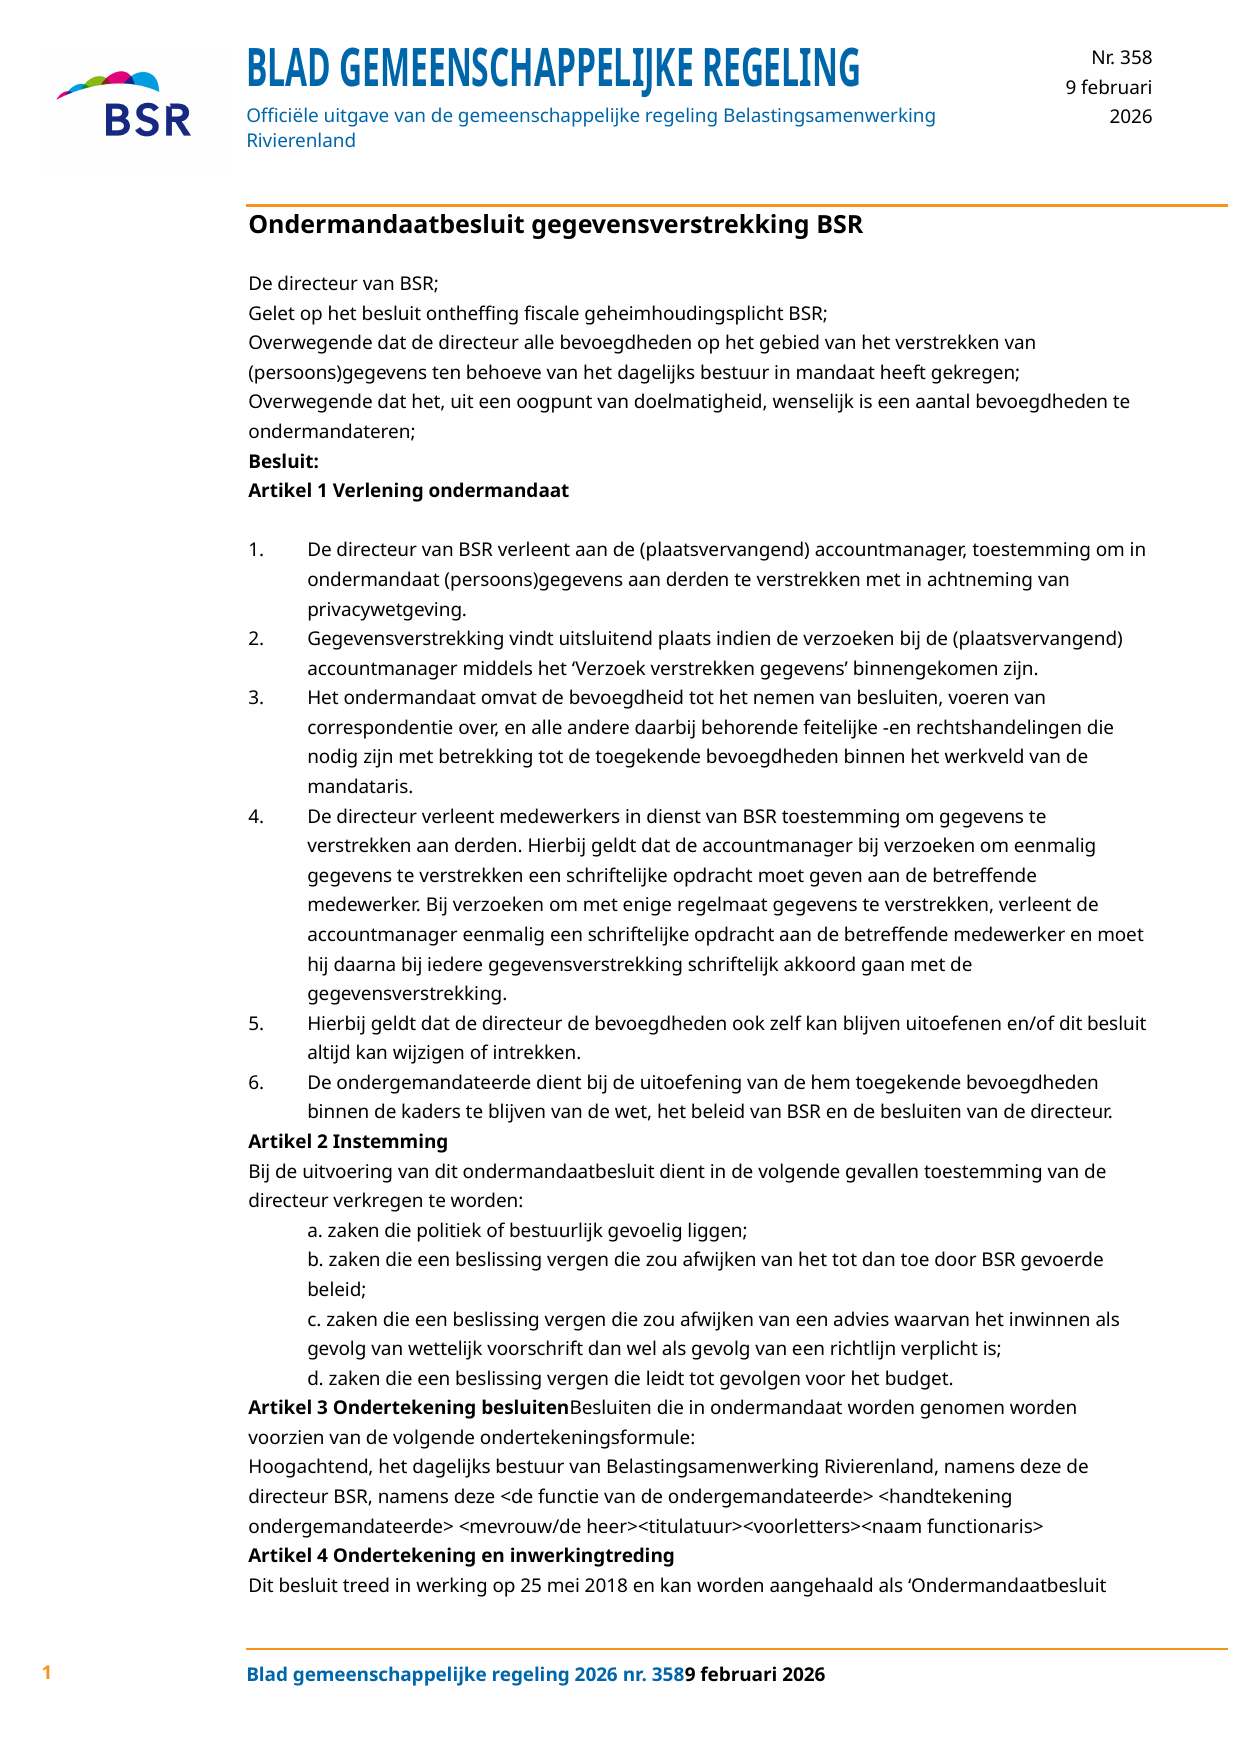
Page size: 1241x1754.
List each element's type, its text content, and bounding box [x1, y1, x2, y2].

list Gegevensverstrekking vindt uitsluitend plaats indien de verzoeken bij de (plaatsvervangend) accountmanager middels het ‘Verzoek verstrekken gegevens’ binnengekomen zijn. [248, 625, 1152, 681]
text Artikel 1 Verlening ondermandaat [248, 477, 1152, 503]
list d. zaken die een beslissing vergen die leidt tot gevolgen voor het budget. [248, 1365, 1152, 1391]
list b. zaken die een beslissing vergen die zou afwijken van het tot dan toe door BSR gevoerde beleid; [248, 1247, 1152, 1302]
text Artikel 4 Ondertekening en inwerkingtreding [248, 1542, 1152, 1568]
text Overwegende dat de directeur alle bevoegdheden op het gebied van het verstrekken van (persoons)gegevens ten behoeve van het dagelijks bestuur in mandaat heeft gekregen; [248, 329, 1152, 385]
text Dit besluit treed in werking op 25 mei 2018 en kan worden aangehaald als ‘Ondermandaatbesluit [248, 1572, 1152, 1598]
text Artikel 3 Ondertekening besluitenBesluiten die in ondermandaat worden genomen worden voorzien van de volgende ondertekeningsformule: [248, 1394, 1152, 1450]
list De ondergemandateerde dient bij de uitoefening van de hem toegekende bevoegdheden binnen de kaders te blijven van de wet, het beleid van BSR en de besluiten van de directeur. [248, 1069, 1152, 1124]
text Artikel 2 Instemming [248, 1128, 1152, 1154]
text De directeur van BSR; [248, 270, 1152, 296]
text Overwegende dat het, uit een oogpunt van doelmatigheid, wenselijk is een aantal bevoegdheden te ondermandateren; [248, 389, 1152, 444]
list De directeur verleent medewerkers in dienst van BSR toestemming om gegevens te verstrekken aan derden. Hierbij geldt dat de accountmanager bij verzoeken om eenmalig gegevens te verstrekken een schriftelijke opdracht moet geven aan de betreffende medewerker. Bij verzoeken om met enige regelmaat gegevens te verstrekken, verleent de accountmanager eenmalig een schriftelijke opdracht aan de betreffende medewerker en moet hij daarna bij iedere gegevensverstrekking schriftelijk akkoord gaan met de gegevensverstrekking. [248, 803, 1152, 1006]
picture [41, 47, 231, 172]
text Bij de uitvoering van dit ondermandaatbesluit dient in de volgende gevallen toestemming van de directeur verkregen te worden: [248, 1158, 1152, 1213]
text Besluit: [248, 448, 1152, 473]
text Ondermandaatbesluit gegevensverstrekking BSR [248, 207, 1152, 241]
text Gelet op het besluit ontheffing fiscale geheimhoudingsplicht BSR; [248, 300, 1152, 326]
list Hierbij geldt dat de directeur de bevoegdheden ook zelf kan blijven uitoefenen en/of dit besluit altijd kan wijzigen of intrekken. [248, 1010, 1152, 1065]
list De directeur van BSR verleent aan de (plaatsvervangend) accountmanager, toestemming om in ondermandaat (persoons)gegevens aan derden te verstrekken met in achtneming van privacywetgeving. [248, 537, 1152, 621]
list c. zaken die een beslissing vergen die zou afwijken van een advies waarvan het inwinnen als gevolg van wettelijk voorschrift dan wel als gevolg van een richtlijn verplicht is; [248, 1306, 1152, 1361]
list Het ondermandaat omvat de bevoegdheid tot het nemen van besluiten, voeren van correspondentie over, en alle andere daarbij behorende feitelijke -en rechtshandelingen die nodig zijn met betrekking tot de toegekende bevoegdheden binnen het werkveld van de mandataris. [248, 684, 1152, 799]
text Hoogachtend, het dagelijks bestuur van Belastingsamenwerking Rivierenland, namens deze de directeur BSR, namens deze <de functie van de ondergemandateerde> <handtekening ondergemandateerde> <mevrouw/de heer><titulatuur><voorletters><naam functionaris> [248, 1454, 1152, 1538]
list a. zaken die politiek of bestuurlijk gevoelig liggen; [248, 1217, 1152, 1243]
